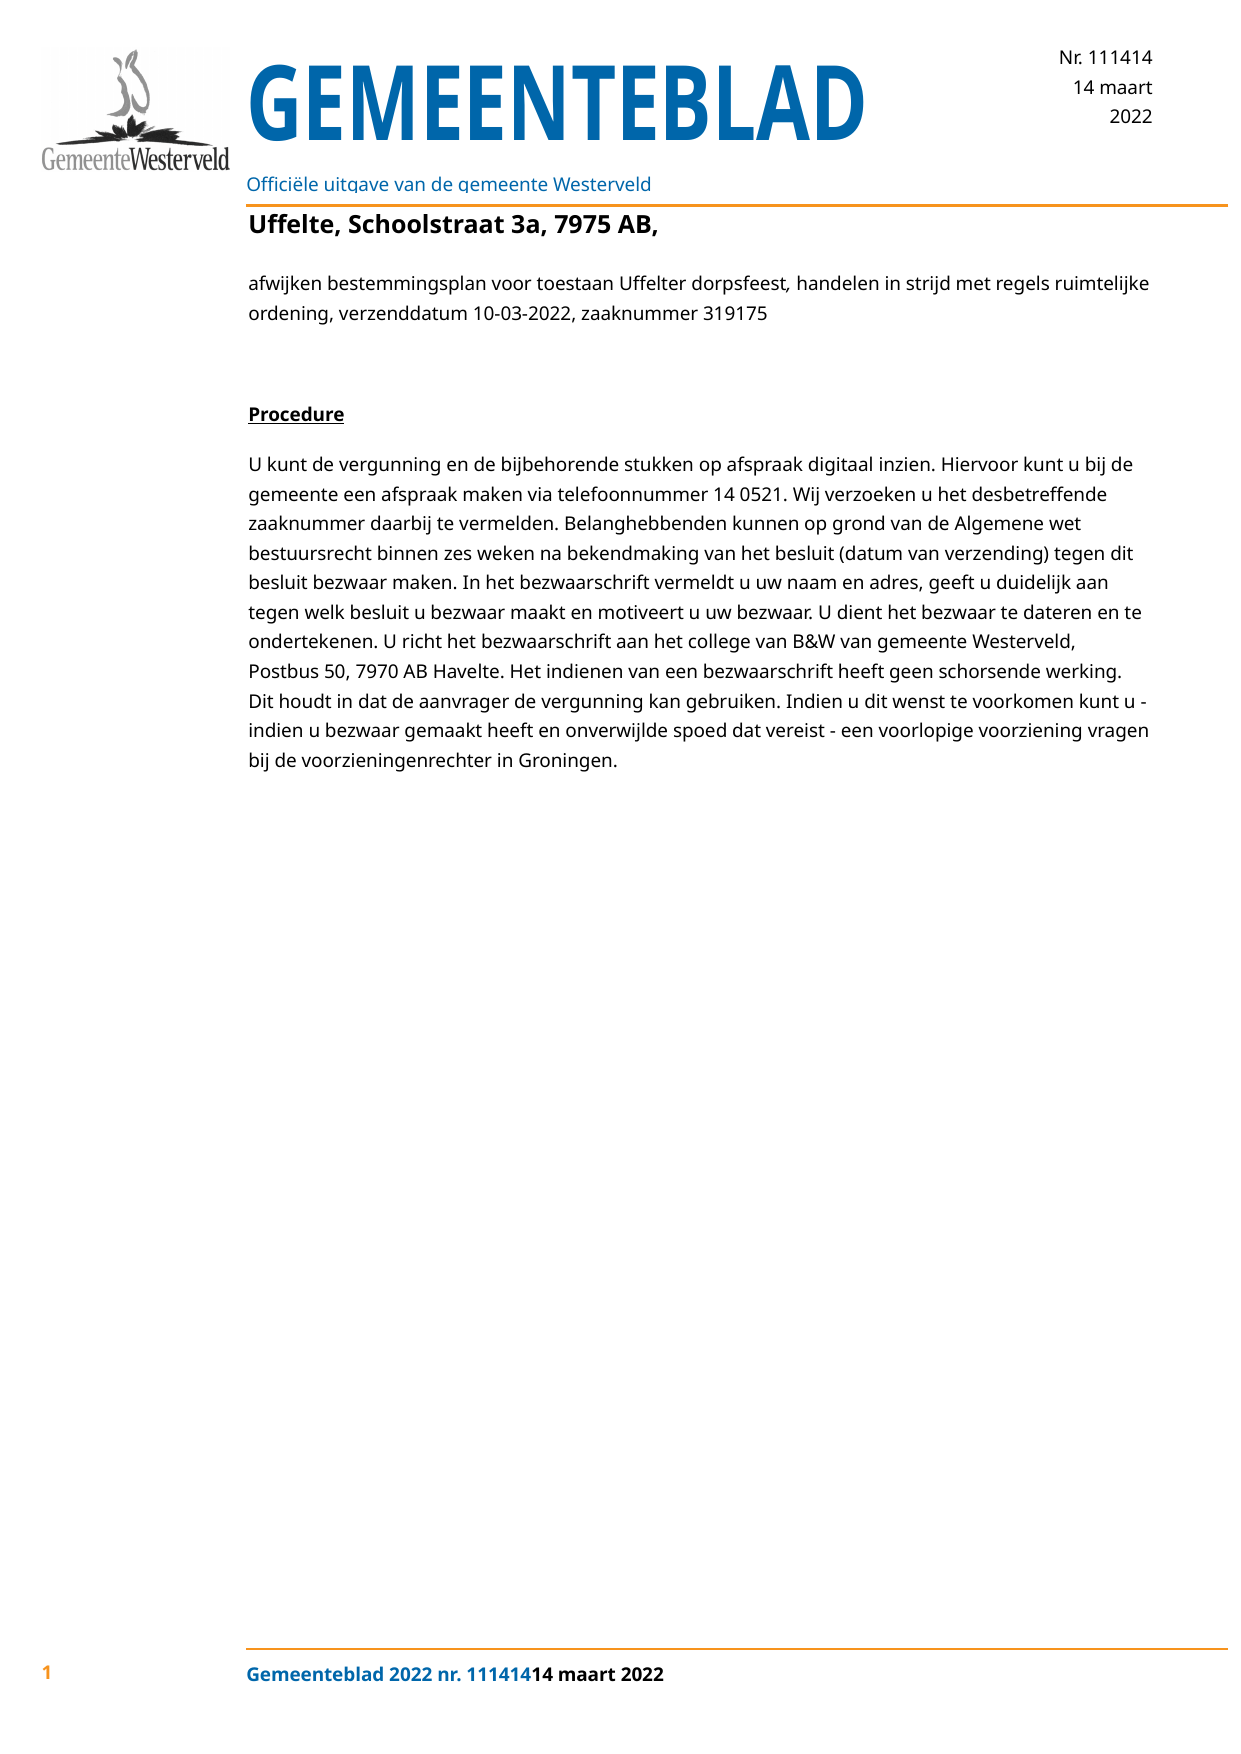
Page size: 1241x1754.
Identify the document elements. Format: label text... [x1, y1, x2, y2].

text Uffelte, Schoolstraat 3a, 7975 AB, [248, 207, 1152, 241]
text afwijken bestemmingsplan voor toestaan Uffelter dorpsfeest, handelen in strijd met regels ruimtelijke ordening, verzenddatum 10-03-2022, zaaknummer 319175 [248, 270, 1152, 326]
picture [41, 47, 231, 172]
text U kunt de vergunning en de bijbehorende stukken op afspraak digitaal inzien. Hiervoor kunt u bij de gemeente een afspraak maken via telefoonnummer 14 0521. Wij verzoeken u het desbetreffende zaaknummer daarbij te vermelden. Belanghebbenden kunnen op grond van de Algemene wet bestuursrecht binnen zes weken na bekendmaking van het besluit (datum van verzending) tegen dit besluit bezwaar maken. In het bezwaarschrift vermeldt u uw naam en adres, geeft u duidelijk aan tegen welk besluit u bezwaar maakt en motiveert u uw bezwaar. U dient het bezwaar te dateren en te ondertekenen. U richt het bezwaarschrift aan het college van B&W van gemeente Westerveld, Postbus 50, 7970 AB Havelte. Het indienen van een bezwaarschrift heeft geen schorsende werking. Dit houdt in dat de aanvrager de vergunning kan gebruiken. Indien u dit wenst te voorkomen kunt u - indien u bezwaar gemaakt heeft en onverwijlde spoed dat vereist - een voorlopige voorziening vragen bij de voorzieningenrechter in Groningen. [248, 451, 1152, 773]
text Procedure [248, 401, 1152, 426]
